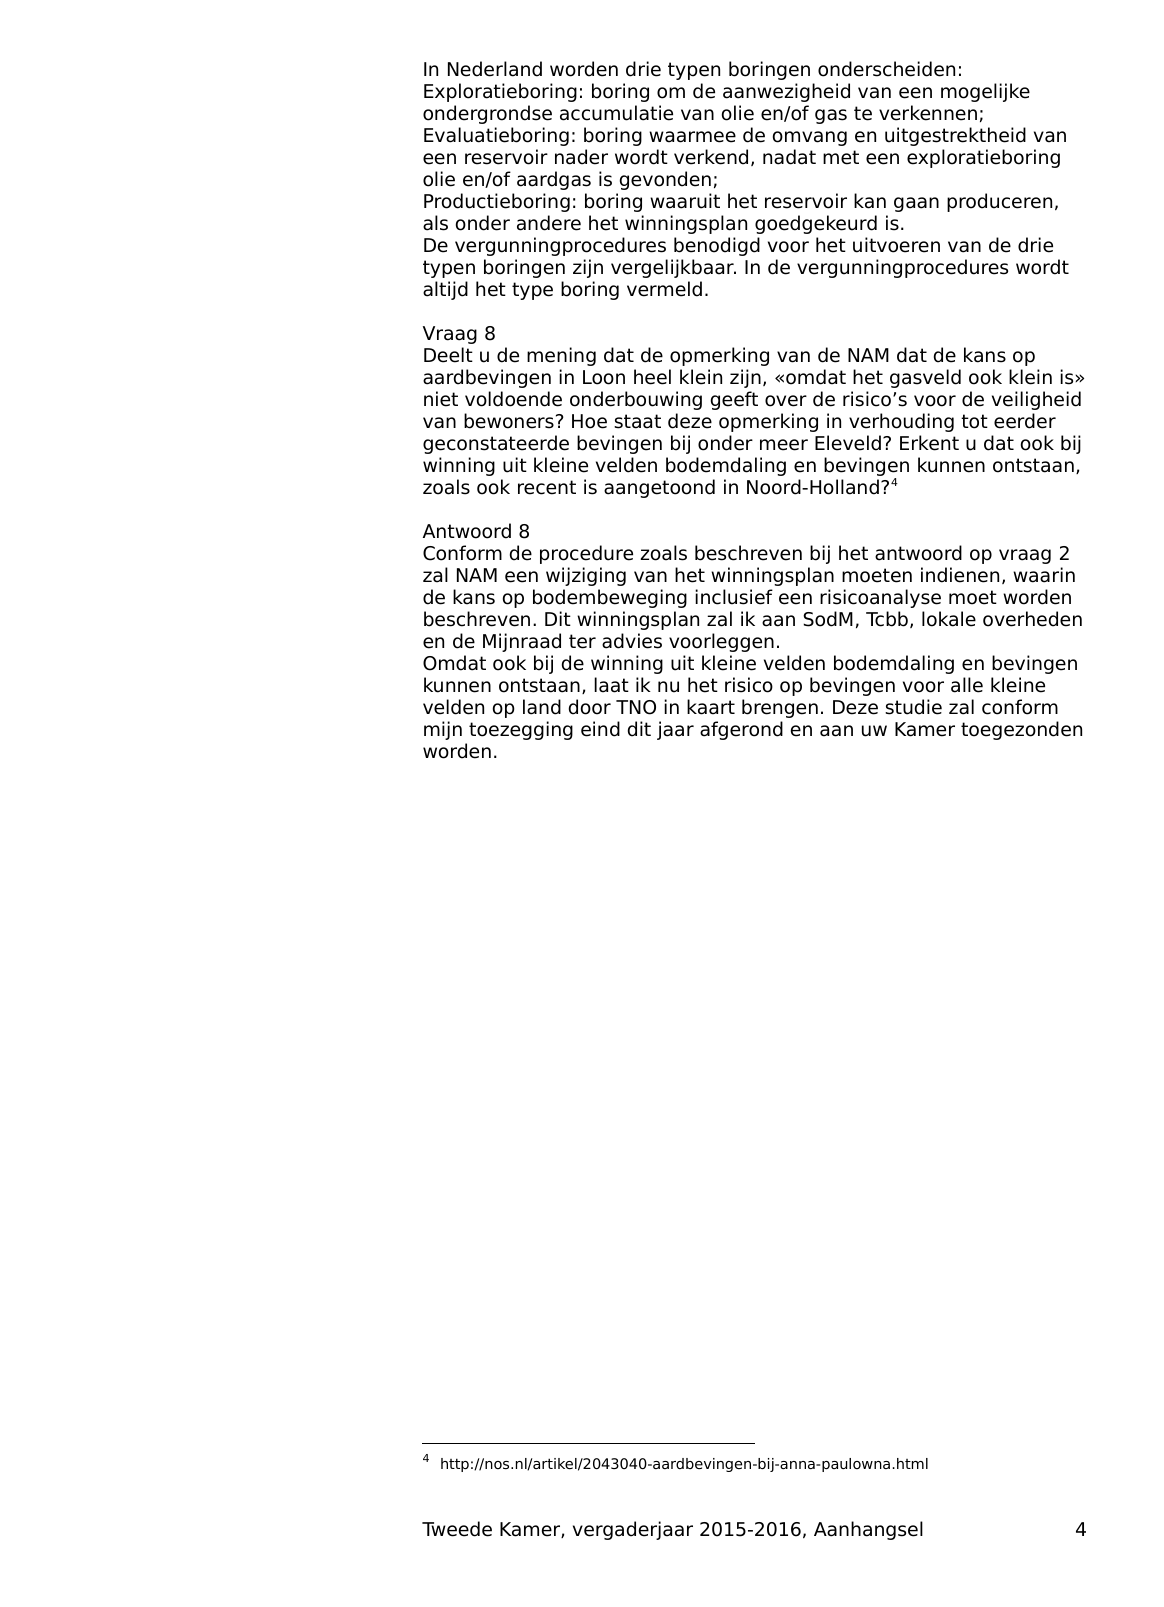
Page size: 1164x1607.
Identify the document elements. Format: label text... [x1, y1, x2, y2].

text Conform de procedure zoals beschreven bij het antwoord op vraag 2 zal NAM een wijziging van het winningsplan moeten indienen, waarin de kans op bodembeweging inclusief een risicoanalyse moet worden beschreven. Dit winningsplan zal ik aan SodM, Tcbb, lokale overheden en de Mijnraad ter advies voorleggen. [422, 543, 1087, 653]
text http://nos.nl/artikel/2043040-aardbevingen-bij-anna-paulowna.html [422, 1452, 1087, 1474]
text Productieboring: boring waaruit het reservoir kan gaan produceren, als onder andere het winningsplan goedgekeurd is. [422, 191, 1087, 235]
text Vraag 8 [422, 323, 1087, 345]
text Exploratieboring: boring om de aanwezigheid van een mogelijke ondergrondse accumulatie van olie en/of gas te verkennen; [422, 81, 1087, 125]
text Antwoord 8 [422, 521, 1087, 543]
text In Nederland worden drie typen boringen onderscheiden: [422, 59, 1087, 81]
text De vergunningprocedures benodigd voor het uitvoeren van de drie typen boringen zijn vergelijkbaar. In de vergunningprocedures wordt altijd het type boring vermeld. [422, 235, 1087, 301]
text Evaluatieboring: boring waarmee de omvang en uitgestrektheid van een reservoir nader wordt verkend, nadat met een exploratieboring olie en/of aardgas is gevonden; [422, 125, 1087, 191]
text Omdat ook bij de winning uit kleine velden bodemdaling en bevingen kunnen ontstaan, laat ik nu het risico op bevingen voor alle kleine velden op land door TNO in kaart brengen. Deze studie zal conform mijn toezegging eind dit jaar afgerond en aan uw Kamer toegezonden worden. [422, 653, 1087, 763]
text Deelt u de mening dat de opmerking van de NAM dat de kans op aardbevingen in Loon heel klein zijn, «omdat het gasveld ook klein is» niet voldoende onderbouwing geeft over de risico’s voor de veiligheid van bewoners? Hoe staat deze opmerking in verhouding tot eerder geconstateerde bevingen bij onder meer Eleveld? Erkent u dat ook bij winning uit kleine velden bodemdaling en bevingen kunnen ontstaan, zoals ook recent is aangetoond in Noord-Holland? [422, 345, 1087, 499]
